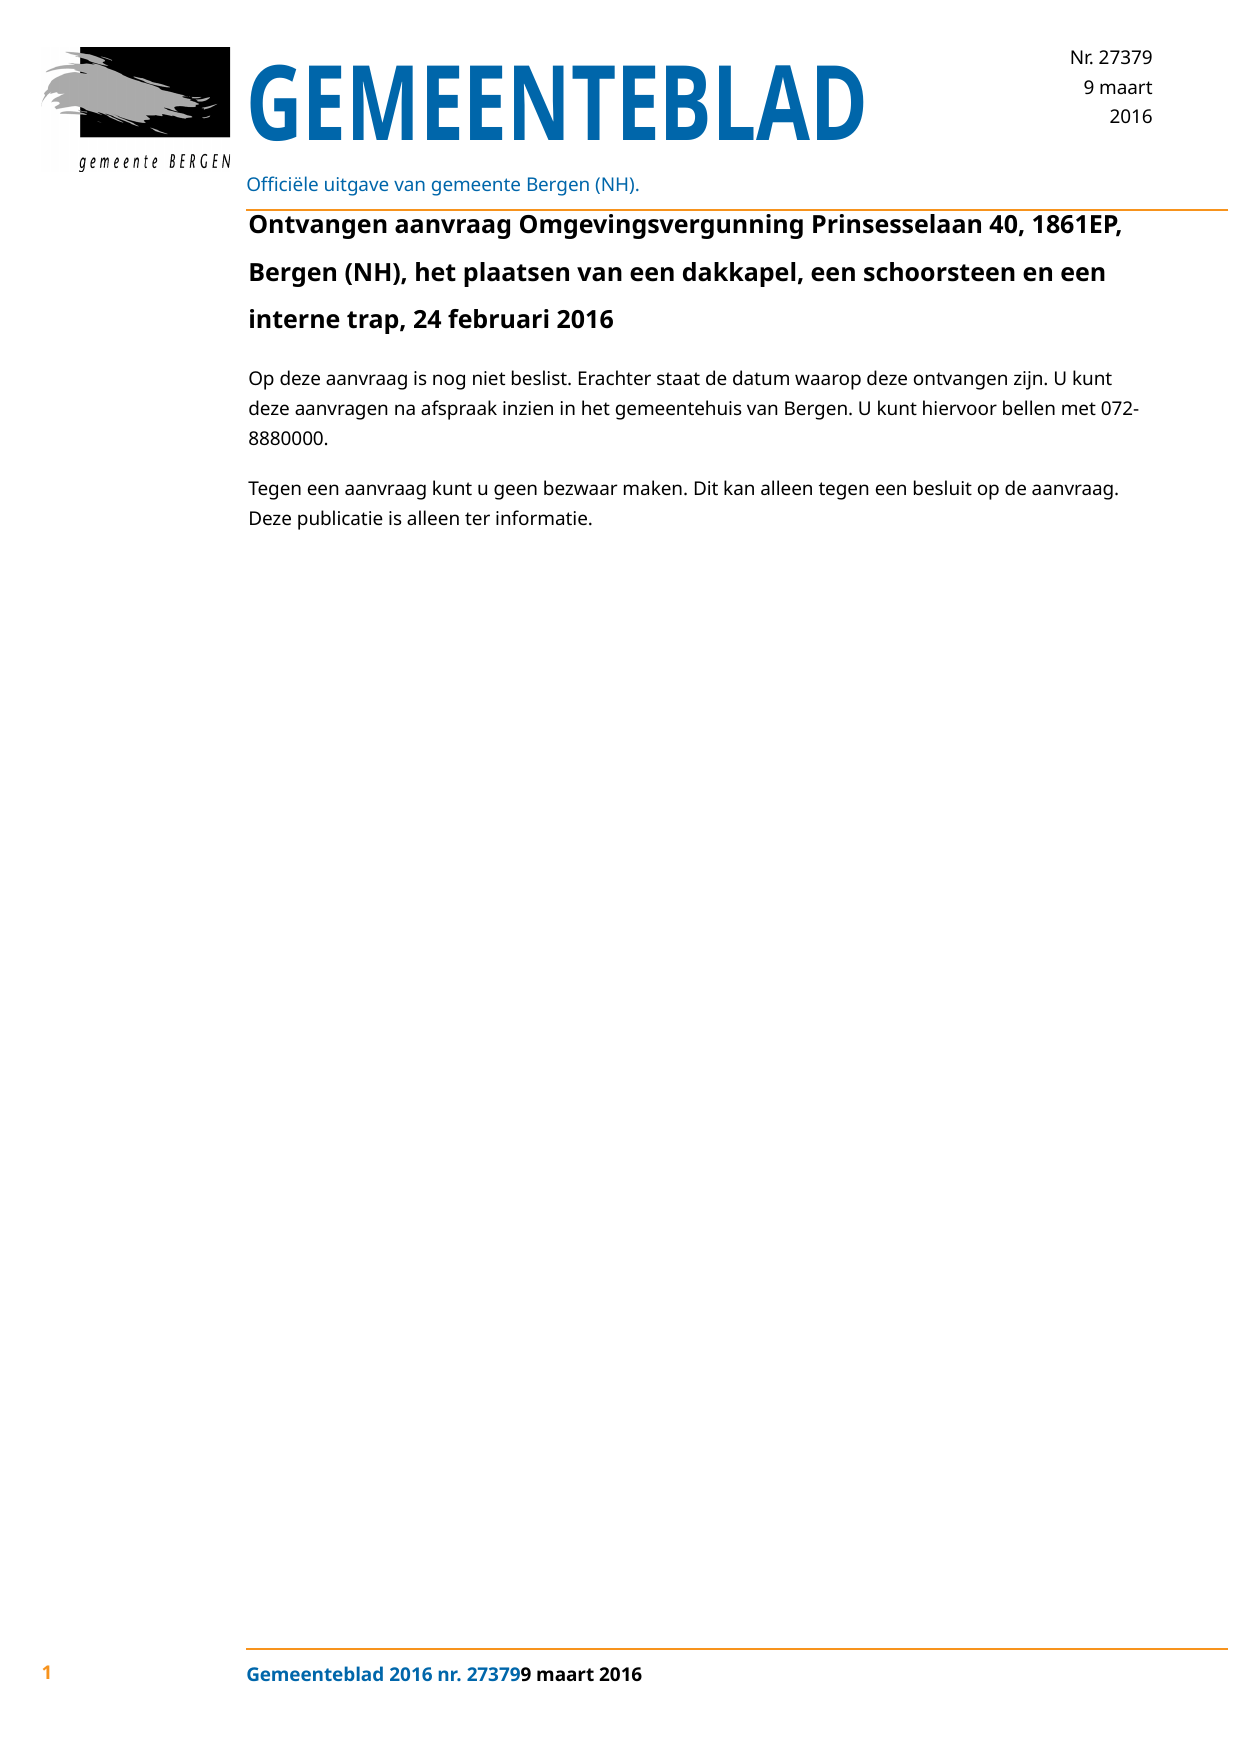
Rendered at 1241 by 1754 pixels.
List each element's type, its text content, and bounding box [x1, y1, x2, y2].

text Op deze aanvraag is nog niet beslist. Erachter staat de datum waarop deze ontvangen zijn. U kunt deze aanvragen na afspraak inzien in het gemeentehuis van Bergen. U kunt hiervoor bellen met 072-8880000. [248, 366, 1152, 450]
picture [41, 47, 231, 172]
text Tegen een aanvraag kunt u geen bezwaar maken. Dit kan alleen tegen een besluit op de aanvraag. Deze publicatie is alleen ter informatie. [248, 475, 1152, 530]
text Ontvangen aanvraag Omgevingsvergunning Prinsesselaan 40, 1861EP, Bergen (NH), het plaatsen van een dakkapel, een schoorsteen en een interne trap, 24 februari 2016 [248, 211, 1152, 336]
